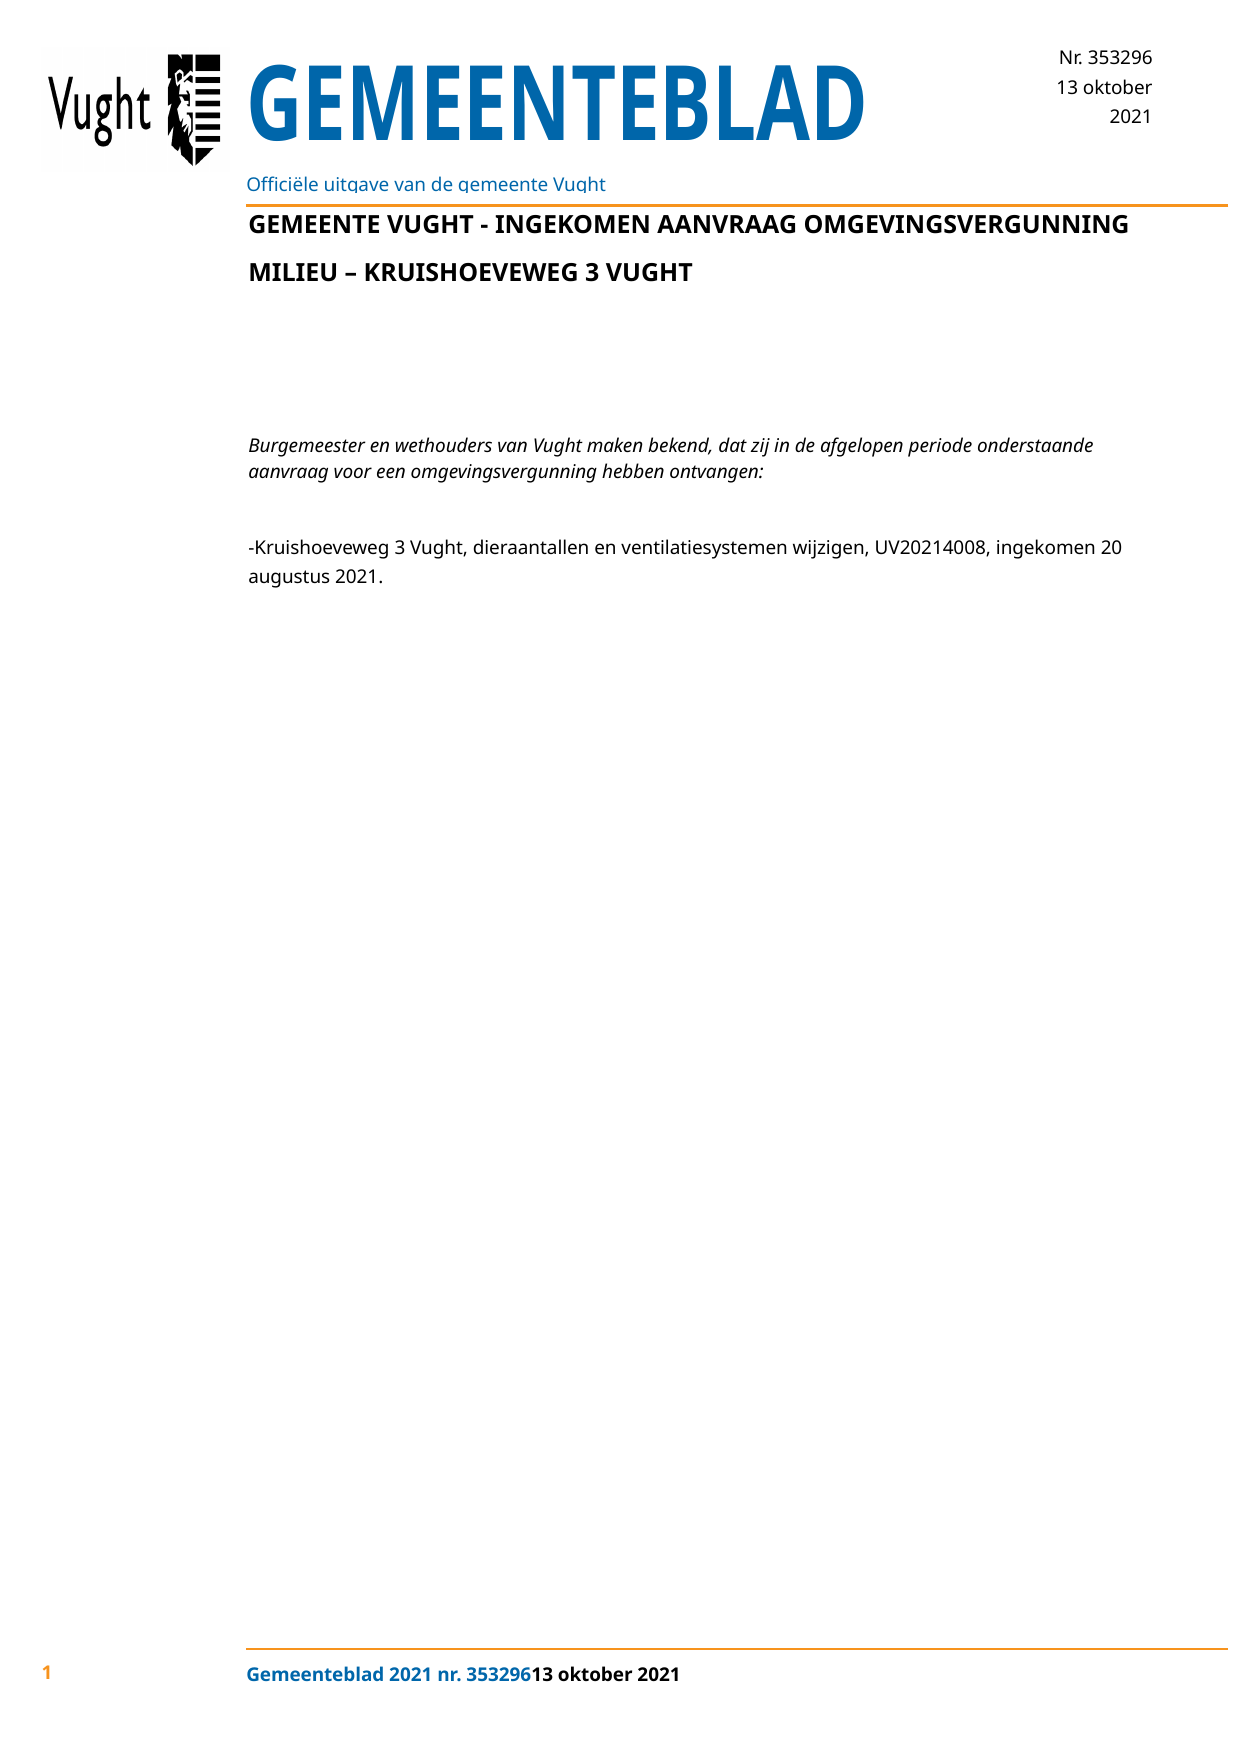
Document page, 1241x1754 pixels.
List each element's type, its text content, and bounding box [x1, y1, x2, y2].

picture [41, 47, 231, 172]
text Burgemeester en wethouders van Vught maken bekend, dat zij in de afgelopen periode onderstaande aanvraag voor een omgevingsvergunning hebben ontvangen: [248, 432, 1152, 484]
text -Kruishoeveweg 3 Vught, dieraantallen en ventilatiesystemen wijzigen, UV20214008, ingekomen 20 augustus 2021. [248, 534, 1152, 589]
text GEMEENTE VUGHT - INGEKOMEN AANVRAAG OMGEVINGSVERGUNNING MILIEU – KRUISHOEVEWEG 3 VUGHT [248, 207, 1152, 288]
